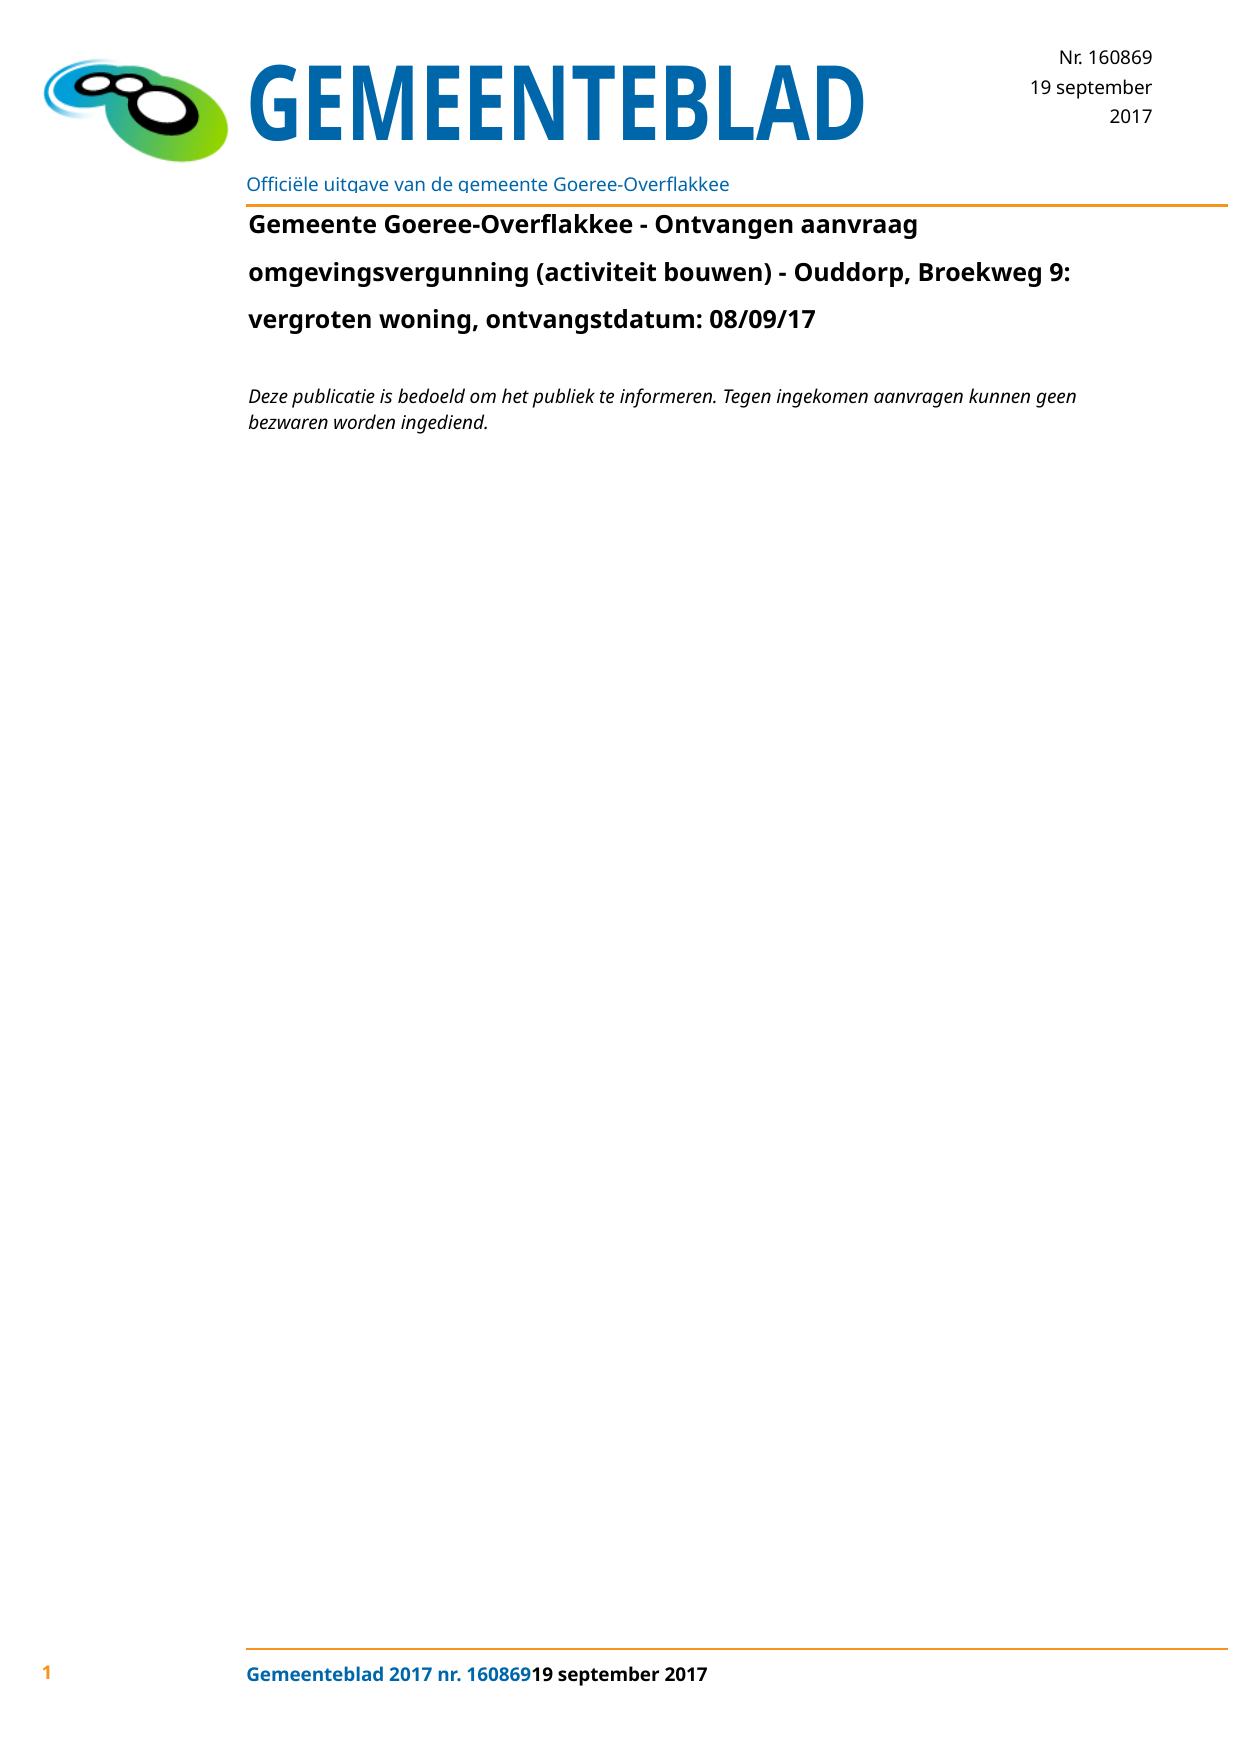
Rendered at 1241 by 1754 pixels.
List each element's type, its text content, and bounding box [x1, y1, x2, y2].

text Gemeente Goeree-Overflakkee - Ontvangen aanvraag omgevingsvergunning (activiteit bouwen) - Ouddorp, Broekweg 9: vergroten woning, ontvangstdatum: 08/09/17 [248, 207, 1152, 336]
text Deze publicatie is bedoeld om het publiek te informeren. Tegen ingekomen aanvragen kunnen geen bezwaren worden ingediend. [248, 384, 1152, 435]
picture [41, 47, 231, 172]
